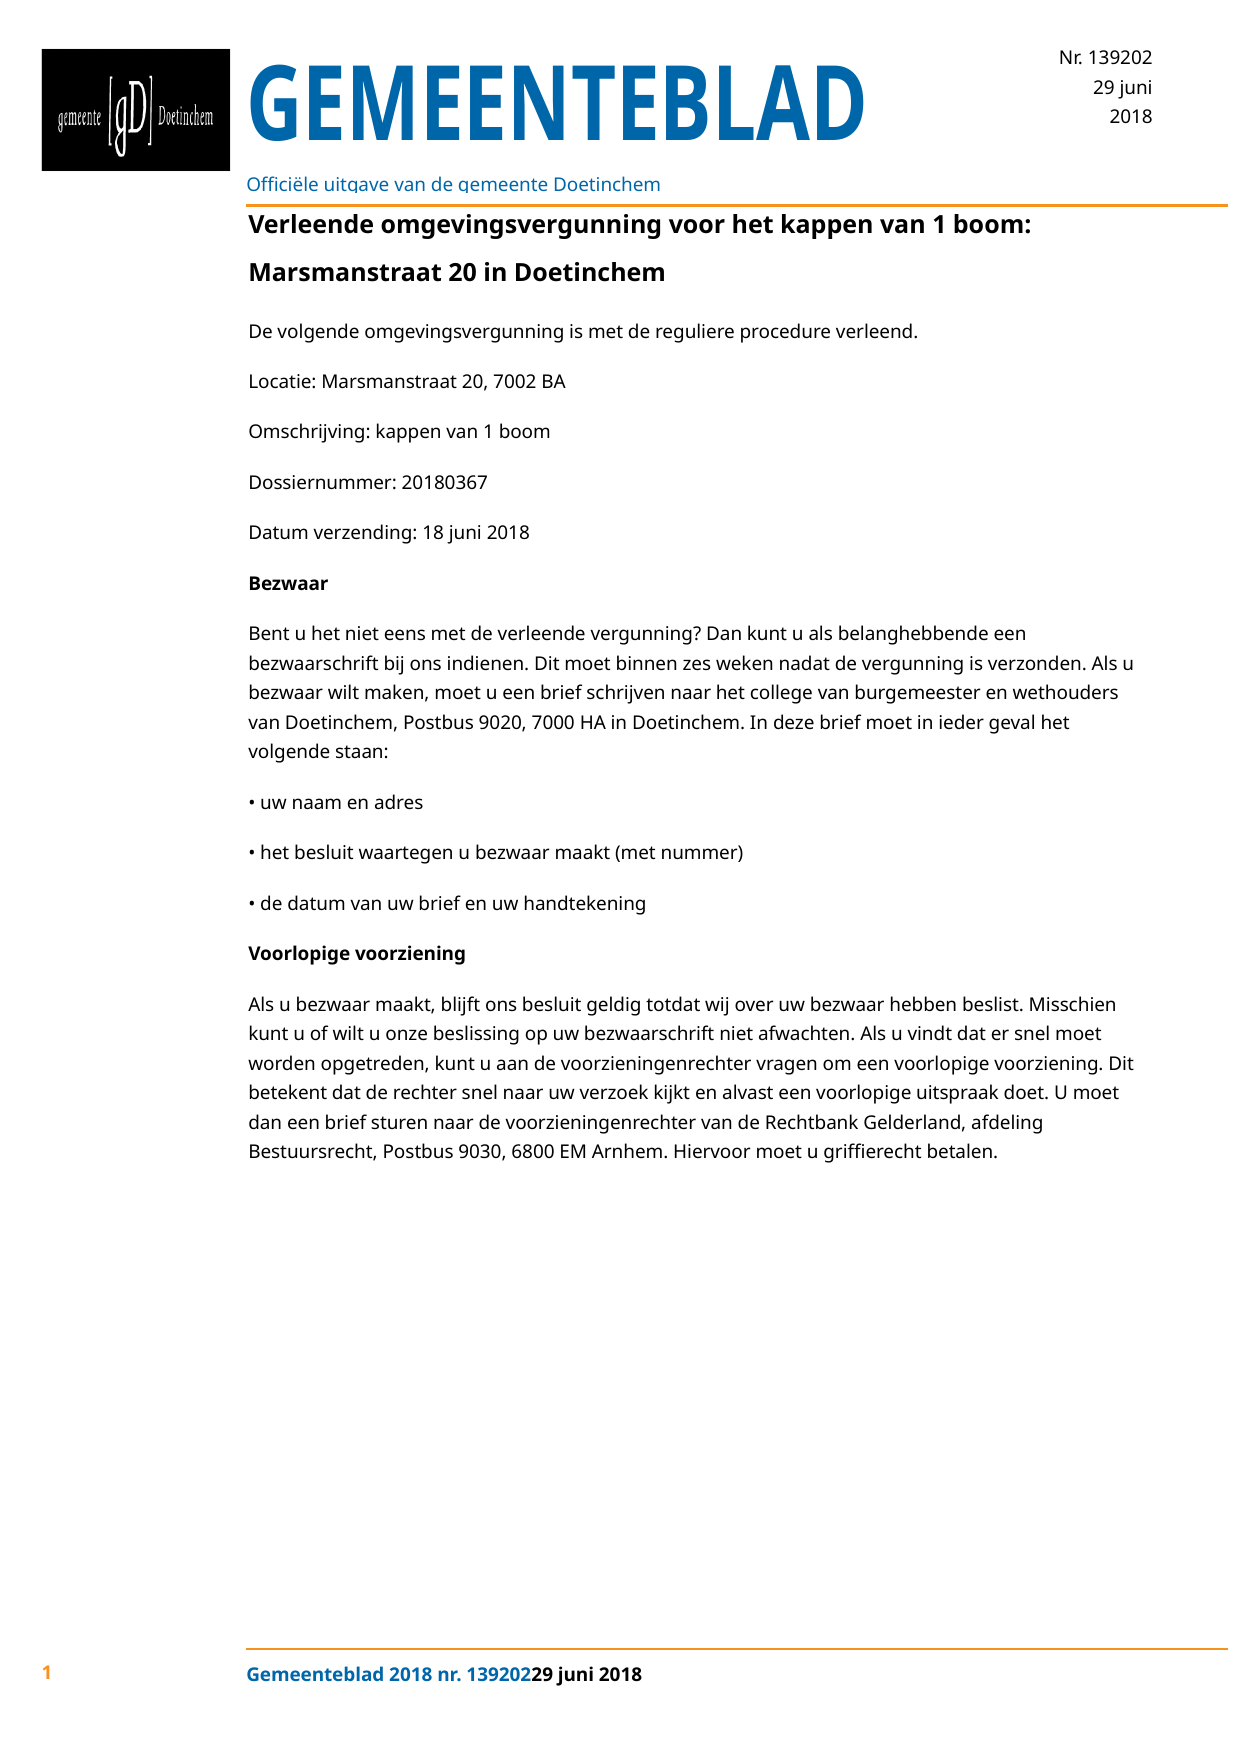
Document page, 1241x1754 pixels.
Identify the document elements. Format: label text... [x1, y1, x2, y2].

text • het besluit waartegen u bezwaar maakt (met nummer) [248, 839, 1152, 865]
text Verleende omgevingsvergunning voor het kappen van 1 boom: Marsmanstraat 20 in Doetinchem [248, 207, 1152, 288]
text Locatie: Marsmanstraat 20, 7002 BA [248, 368, 1152, 394]
text Omschrijving: kappen van 1 boom [248, 419, 1152, 444]
text De volgende omgevingsvergunning is met de reguliere procedure verleend. [248, 318, 1152, 344]
picture [41, 47, 231, 172]
text Bent u het niet eens met de verleende vergunning? Dan kunt u als belanghebbende een bezwaarschrift bij ons indienen. Dit moet binnen zes weken nadat de vergunning is verzonden. Als u bezwaar wilt maken, moet u een brief schrijven naar het college van burgemeester en wethouders van Doetinchem, Postbus 9020, 7000 HA in Doetinchem. In deze brief moet in ieder geval het volgende staan: [248, 620, 1152, 764]
text Voorlopige voorziening [248, 940, 1152, 966]
text Dossiernummer: 20180367 [248, 469, 1152, 495]
text Datum verzending: 18 juni 2018 [248, 519, 1152, 545]
text Als u bezwaar maakt, blijft ons besluit geldig totdat wij over uw bezwaar hebben beslist. Misschien kunt u of wilt u onze beslissing op uw bezwaarschrift niet afwachten. Als u vindt dat er snel moet worden opgetreden, kunt u aan de voorzieningenrechter vragen om een voorlopige voorziening. Dit betekent dat de rechter snel naar uw verzoek kijkt en alvast een voorlopige uitspraak doet. U moet dan een brief sturen naar de voorzieningenrechter van de Rechtbank Gelderland, afdeling Bestuursrecht, Postbus 9030, 6800 EM Arnhem. Hiervoor moet u griffierecht betalen. [248, 991, 1152, 1164]
text Bezwaar [248, 570, 1152, 596]
text • uw naam en adres [248, 789, 1152, 815]
text • de datum van uw brief en uw handtekening [248, 890, 1152, 916]
